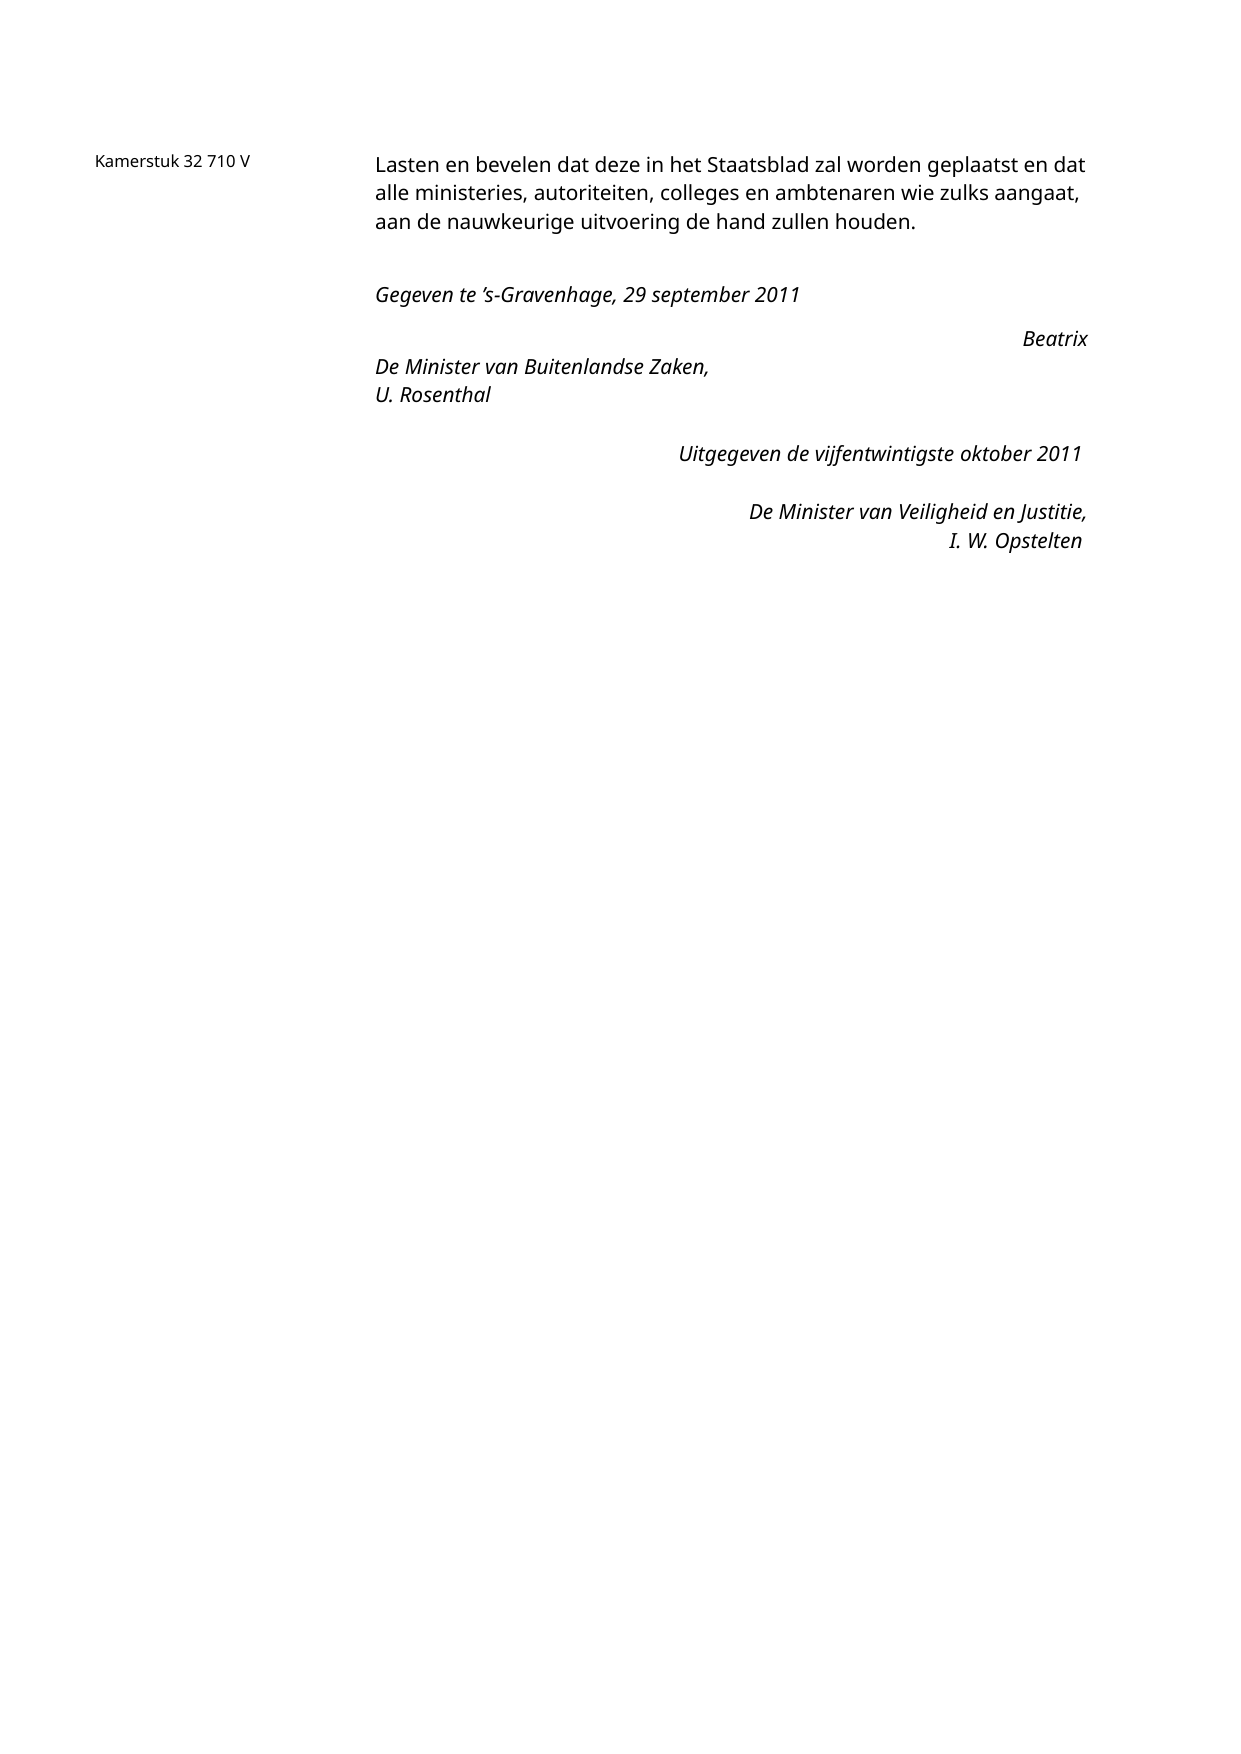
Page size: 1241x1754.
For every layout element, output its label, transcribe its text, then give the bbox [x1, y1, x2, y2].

text I. W. Opstelten [375, 526, 1090, 554]
text Uitgegeven de vijfentwintigste oktober 2011 [375, 439, 1090, 467]
text De Minister van Buitenlandse Zaken, [375, 352, 1090, 381]
text De Minister van Veiligheid en Justitie, [375, 497, 1090, 526]
text Gegeven te ’s-Gravenhage, 29 september 2011 [375, 280, 1090, 309]
text Beatrix [375, 324, 1090, 352]
text U. Rosenthal [375, 381, 1090, 409]
text Lasten en bevelen dat deze in het Staatsblad zal worden geplaatst en dat alle ministeries, autoriteiten, colleges en ambtenaren wie zulks aangaat, aan de nauwkeurige uitvoering de hand zullen houden. [375, 150, 1090, 235]
text Kamerstuk 32 710 V [94, 150, 328, 173]
